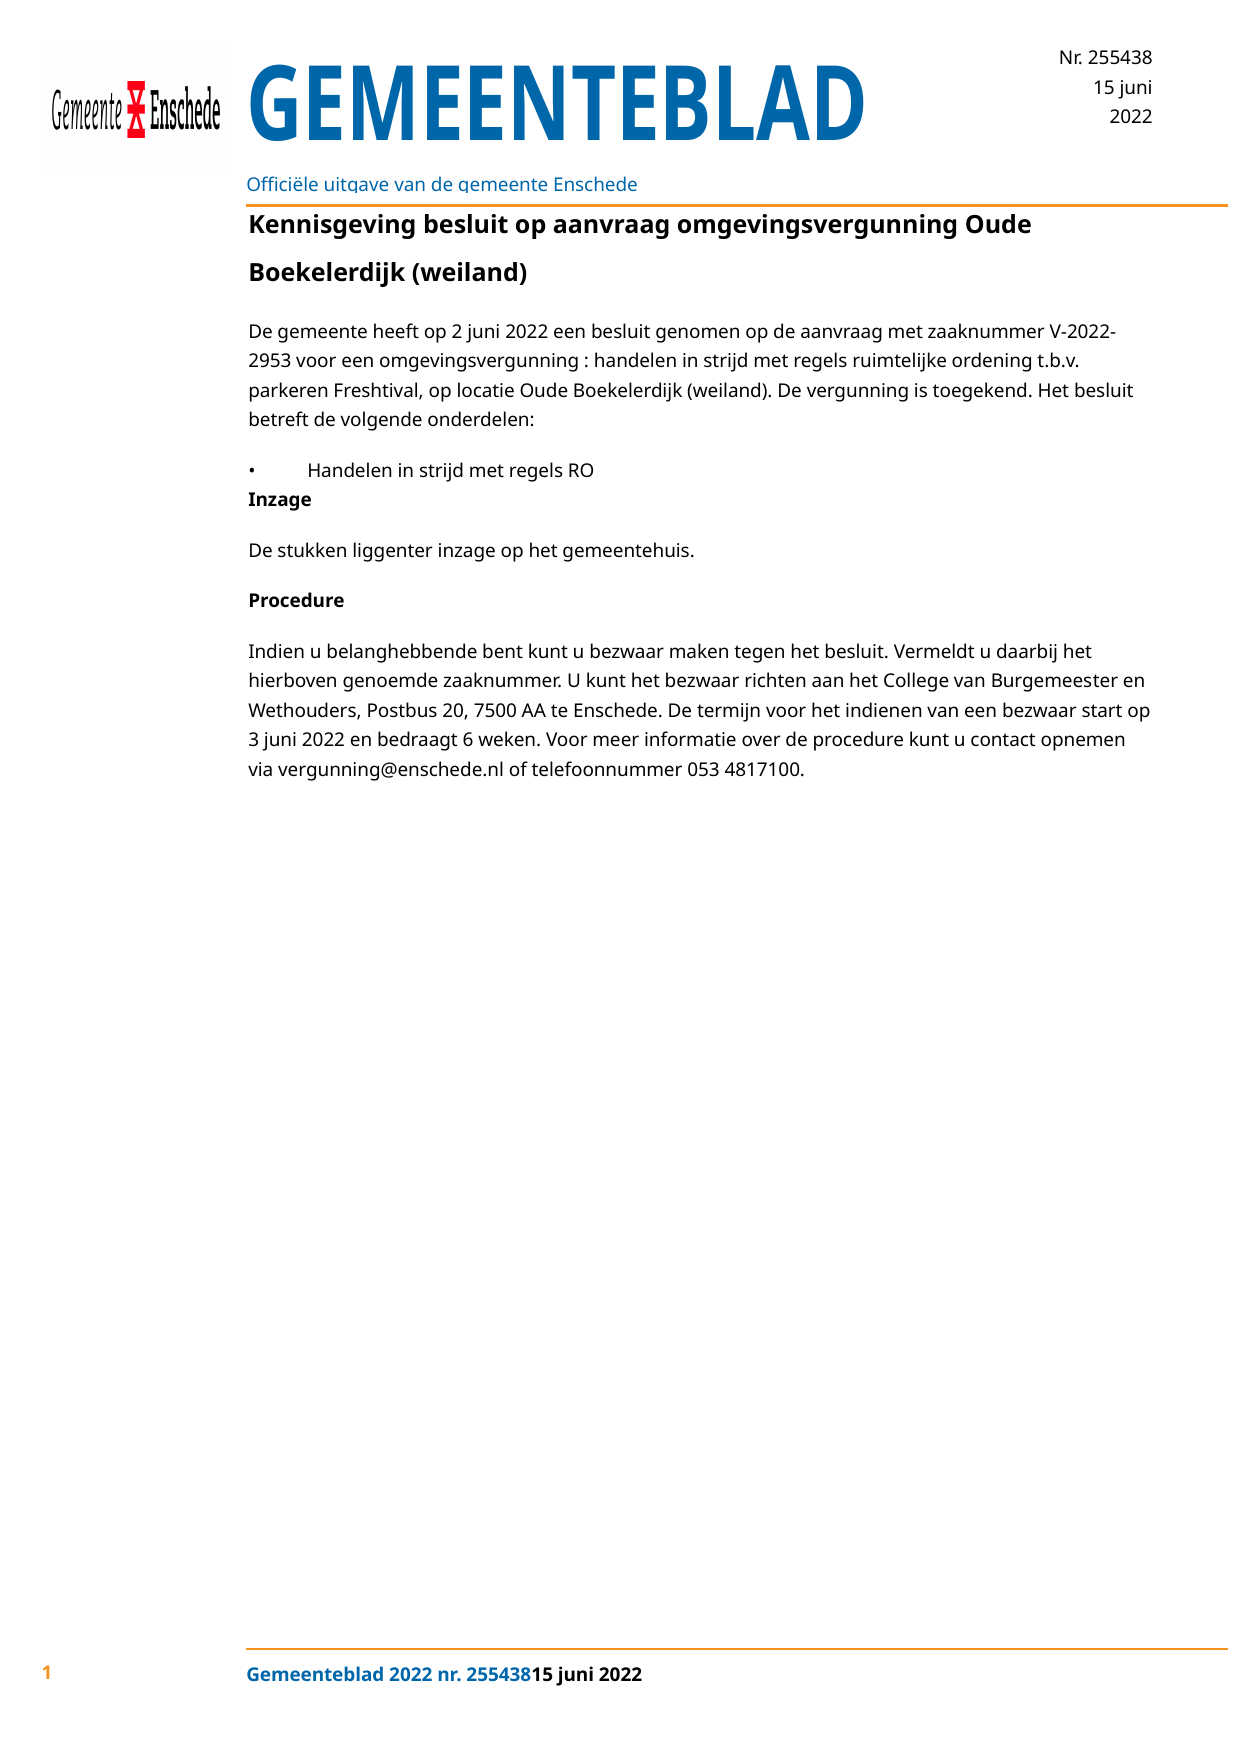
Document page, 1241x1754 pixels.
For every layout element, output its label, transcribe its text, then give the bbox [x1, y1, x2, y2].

text Inzage [248, 487, 1152, 512]
list Handelen in strijd met regels RO [248, 457, 1152, 483]
text Kennisgeving besluit op aanvraag omgevingsvergunning Oude Boekelerdijk (weiland) [248, 207, 1152, 288]
text Indien u belanghebbende bent kunt u bezwaar maken tegen het besluit. Vermeldt u daarbij het hierboven genoemde zaaknummer. U kunt het bezwaar richten aan het College van Burgemees­ter en Wethouders, Postbus 20, 7500 AA te Enschede. De termijn voor het indienen van een bezwaar start op 3 juni 2022 en bedraagt 6 weken. Voor meer informatie over de procedure kunt u contact opnemen via vergunning@enschede.nl of telefoonnummer 053 4817100. [248, 638, 1152, 782]
text Procedure [248, 587, 1152, 613]
text De gemeente heeft op 2 juni 2022 een besluit genomen op de aanvraag met zaaknummer V-2022-2953 voor een omgevingsvergunning : handelen in strijd met regels ruimtelijke ordening t.b.v. parkeren Freshtival, op locatie Oude Boekelerdijk (weiland). De vergunning is toegekend. Het besluit betreft de volgende onderdelen: [248, 318, 1152, 432]
text De stukken liggenter inzage op het gemeentehuis. [248, 537, 1152, 563]
picture [41, 47, 231, 172]
